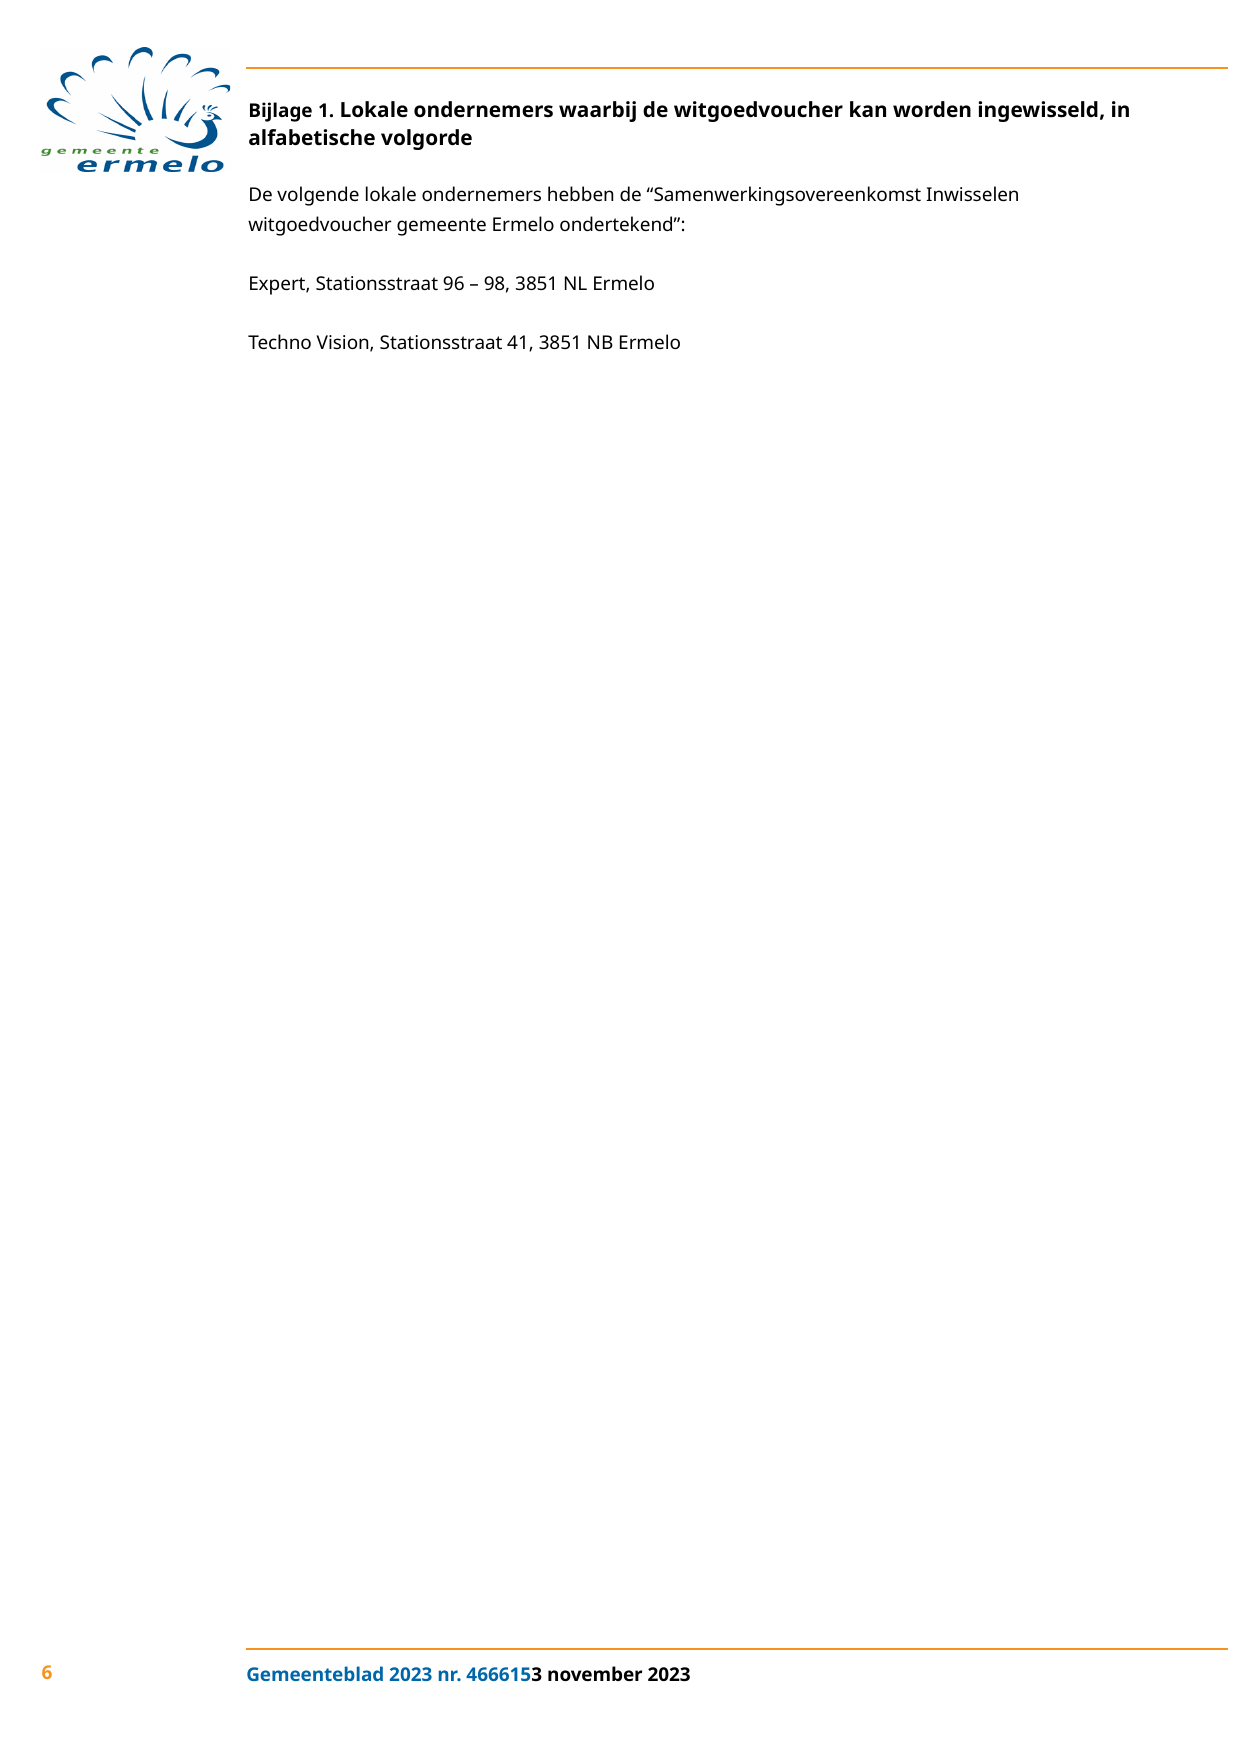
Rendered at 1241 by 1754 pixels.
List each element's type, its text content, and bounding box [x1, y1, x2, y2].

text De volgende lokale ondernemers hebben de “Samenwerkingsovereenkomst Inwisselen witgoedvoucher gemeente Ermelo ondertekend”: [248, 181, 1152, 237]
picture [41, 47, 231, 172]
text Expert, Stationsstraat 96 – 98, 3851 NL Ermelo [248, 270, 1152, 296]
text Bijlage 1. Lokale ondernemers waarbij de witgoedvoucher kan worden ingewisseld, in alfabetische volgorde [248, 95, 1152, 152]
text Techno Vision, Stationsstraat 41, 3851 NB Ermelo [248, 329, 1152, 355]
